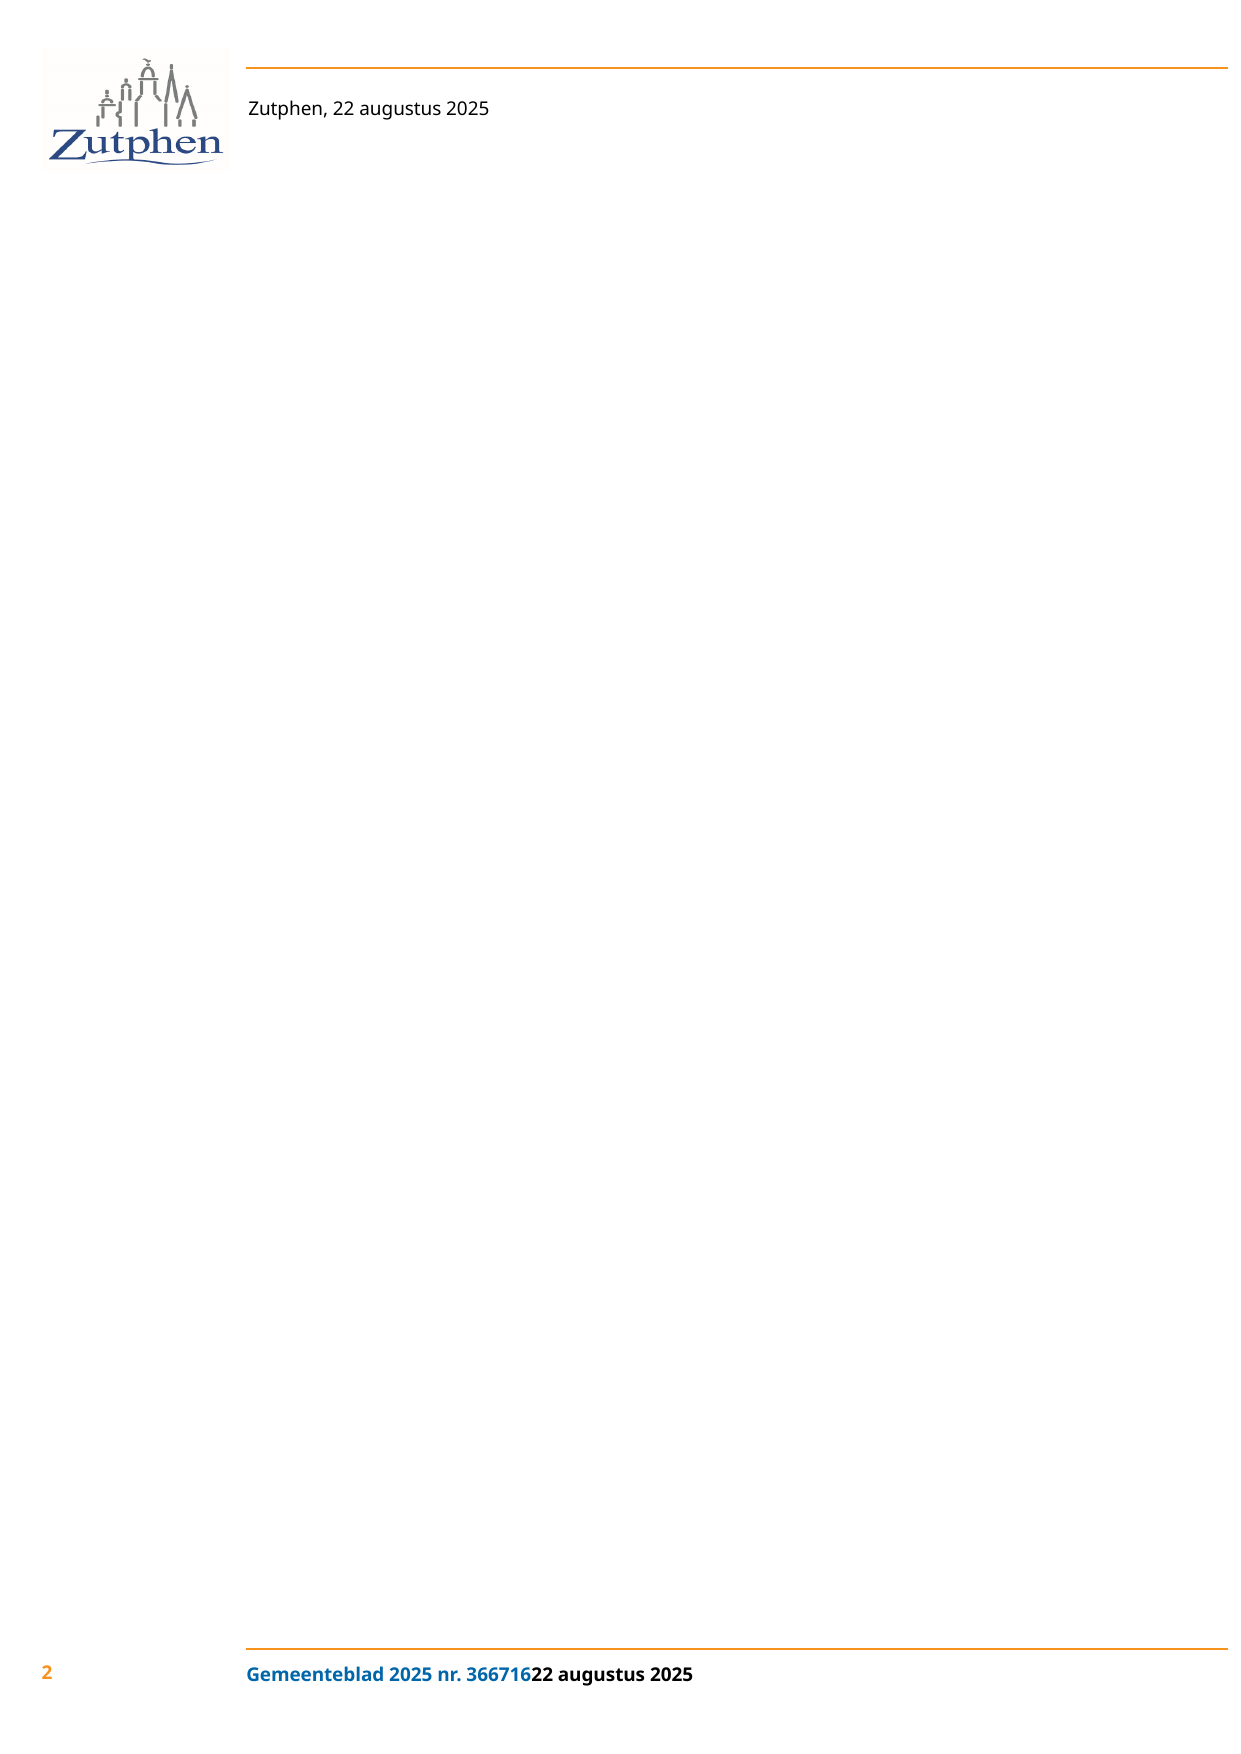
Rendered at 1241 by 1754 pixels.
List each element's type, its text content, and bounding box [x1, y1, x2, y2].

text Zutphen, 22 augustus 2025 [248, 95, 1152, 121]
picture [41, 47, 231, 172]
